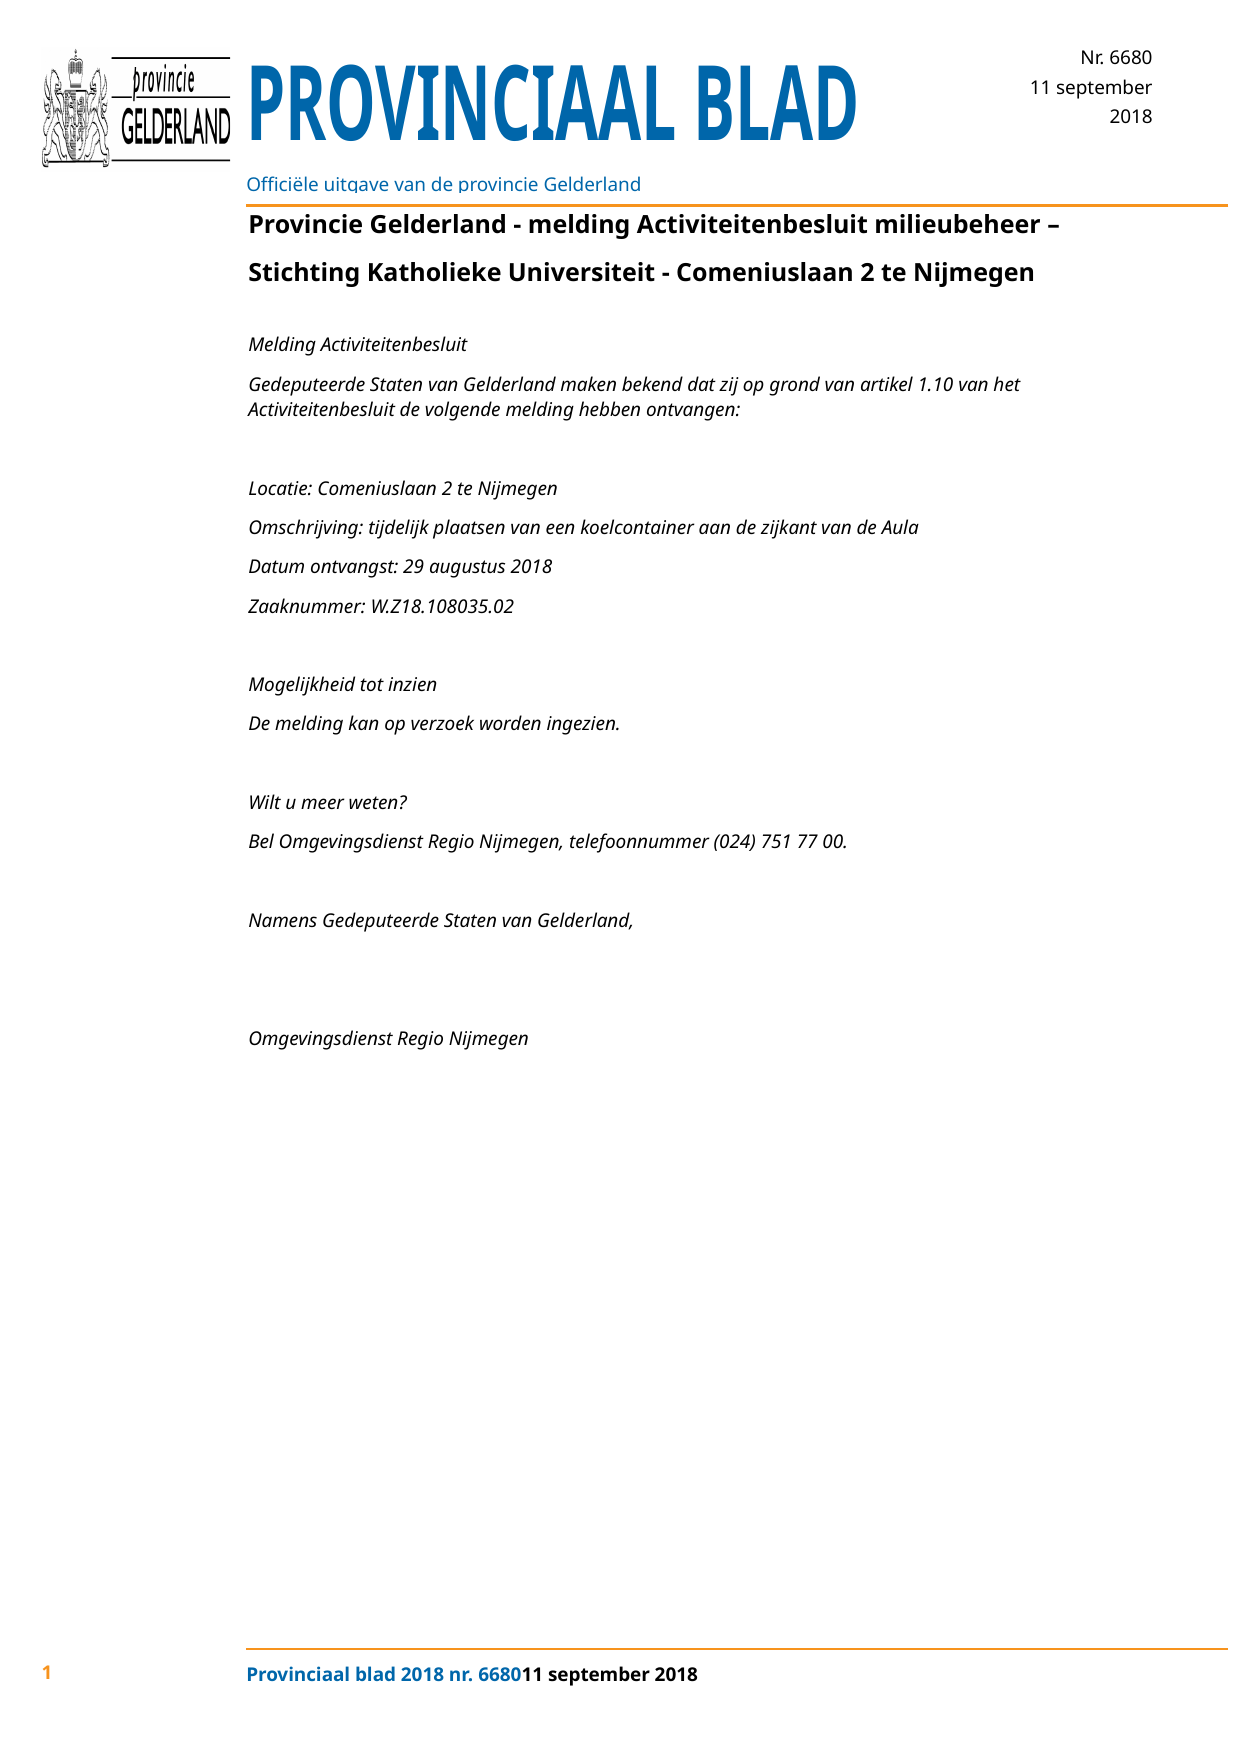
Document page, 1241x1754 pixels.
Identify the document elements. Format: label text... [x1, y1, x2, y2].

text Mogelijkheid tot inzien [248, 671, 1152, 697]
text Locatie: Comeniuslaan 2 te Nijmegen [248, 475, 1152, 501]
text Datum ontvangst: 29 augustus 2018 [248, 553, 1152, 579]
text Omschrijving: tijdelijk plaatsen van een koelcontainer aan de zijkant van de Aula [248, 514, 1152, 540]
text Omgevingsdienst Regio Nijmegen [248, 1025, 1152, 1051]
picture [41, 47, 231, 172]
text Bel Omgevingsdienst Regio Nijmegen, telefoonnummer (024) 751 77 00. [248, 828, 1152, 854]
text Namens Gedeputeerde Staten van Gelderland, [248, 907, 1152, 933]
text Provincie Gelderland - melding Activiteitenbesluit milieubeheer – Stichting Katholieke Universiteit - Comeniuslaan 2 te Nijmegen [248, 207, 1152, 288]
text Zaaknummer: W.Z18.108035.02 [248, 593, 1152, 618]
text De melding kan op verzoek worden ingezien. [248, 711, 1152, 736]
text Melding Activiteitenbesluit [248, 331, 1152, 357]
text Gedeputeerde Staten van Gelderland maken bekend dat zij op grond van artikel 1.10 van het Activiteitenbesluit de volgende melding hebben ontvangen: [248, 371, 1152, 422]
text Wilt u meer weten? [248, 789, 1152, 815]
